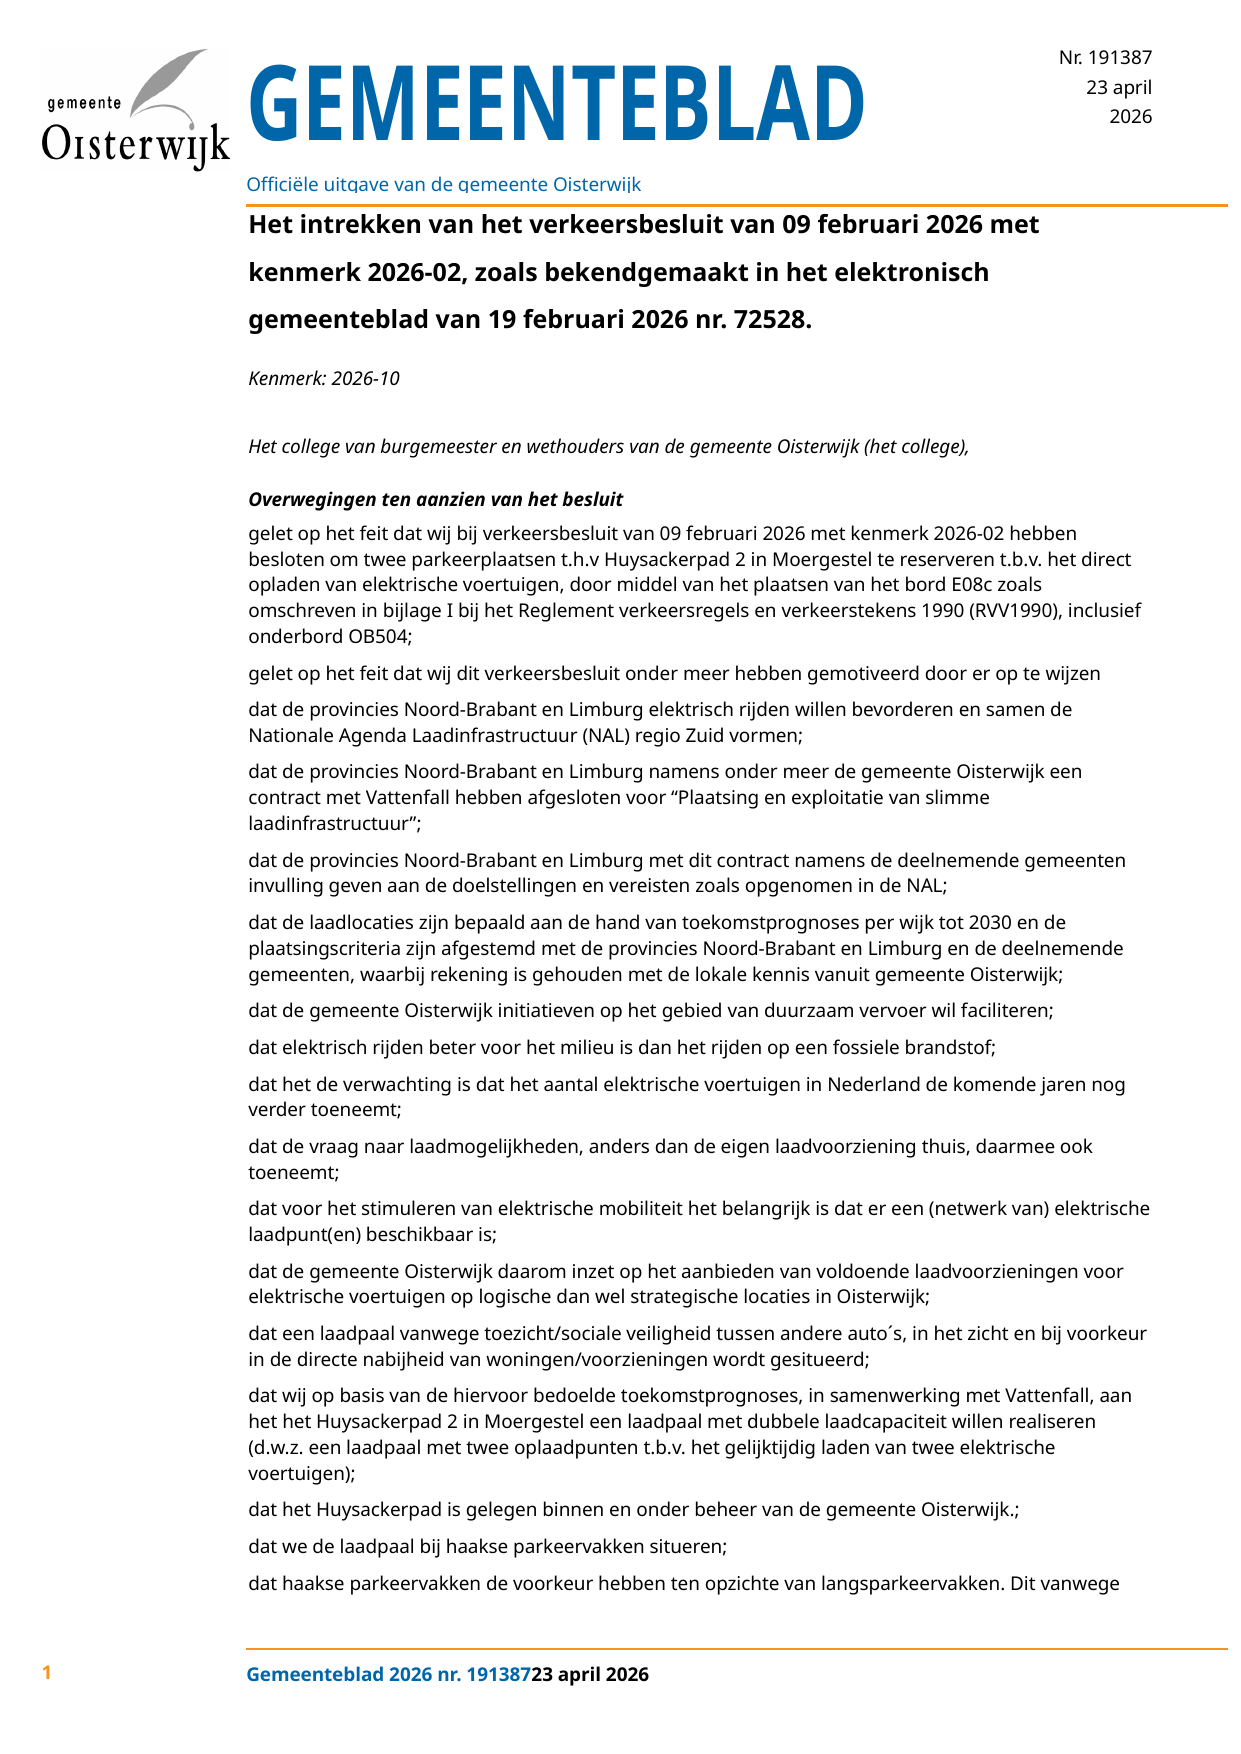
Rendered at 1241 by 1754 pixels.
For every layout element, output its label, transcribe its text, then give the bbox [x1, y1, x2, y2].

text Overwegingen ten aanzien van het besluit [248, 486, 1152, 512]
text gelet op het feit dat wij bij verkeersbesluit van 09 februari 2026 met kenmerk 2026-02 hebben besloten om twee parkeerplaatsen t.h.v Huysackerpad 2 in Moergestel te reserveren t.b.v. het direct opladen van elektrische voertuigen, door middel van het plaatsen van het bord E08c zoals omschreven in bijlage I bij het Reglement verkeersregels en verkeerstekens 1990 (RVV1990), inclusief onderbord OB504; [248, 520, 1152, 649]
text dat het Huysackerpad is gelegen binnen en onder beheer van de gemeente Oisterwijk.; [248, 1497, 1152, 1522]
text dat de provincies Noord-Brabant en Limburg elektrisch rijden willen bevorderen en samen de Nationale Agenda Laadinfrastructuur (NAL) regio Zuid vormen; [248, 696, 1152, 748]
text dat de gemeente Oisterwijk initiatieven op het gebied van duurzaam vervoer wil faciliteren; [248, 997, 1152, 1023]
text dat haakse parkeervakken de voorkeur hebben ten opzichte van langsparkeervakken. Dit vanwege [248, 1570, 1152, 1596]
text Kenmerk: 2026-10 [248, 366, 1152, 391]
text dat de provincies Noord-Brabant en Limburg met dit contract namens de deelnemende gemeenten invulling geven aan de doelstellingen en vereisten zoals opgenomen in de NAL; [248, 847, 1152, 898]
text dat we de laadpaal bij haakse parkeervakken situeren; [248, 1533, 1152, 1559]
text dat de gemeente Oisterwijk daarom inzet op het aanbieden van voldoende laadvoorzieningen voor elektrische voertuigen op logische dan wel strategische locaties in Oisterwijk; [248, 1258, 1152, 1309]
text dat een laadpaal vanwege toezicht/sociale veiligheid tussen andere auto´s, in het zicht en bij voorkeur in de directe nabijheid van woningen/voorzieningen wordt gesitueerd; [248, 1320, 1152, 1372]
text dat het de verwachting is dat het aantal elektrische voertuigen in Nederland de komende jaren nog verder toeneemt; [248, 1071, 1152, 1122]
text dat elektrisch rijden beter voor het milieu is dan het rijden op een fossiele brandstof; [248, 1034, 1152, 1060]
text dat de vraag naar laadmogelijkheden, anders dan de eigen laadvoorziening thuis, daarmee ook toeneemt; [248, 1133, 1152, 1184]
picture [41, 47, 231, 172]
text dat voor het stimuleren van elektrische mobiliteit het belangrijk is dat er een (netwerk van) elektrische laadpunt(en) beschikbaar is; [248, 1196, 1152, 1247]
text Het college van burgemeester en wethouders van de gemeente Oisterwijk (het college), [248, 433, 1152, 459]
text dat de laadlocaties zijn bepaald aan de hand van toekomstprognoses per wijk tot 2030 en de plaatsingscriteria zijn afgestemd met de provincies Noord-Brabant en Limburg en de deelnemende gemeenten, waarbij rekening is gehouden met de lokale kennis vanuit gemeente Oisterwijk; [248, 909, 1152, 986]
text dat wij op basis van de hiervoor bedoelde toekomstprognoses, in samenwerking met Vattenfall, aan het het Huysackerpad 2 in Moergestel een laadpaal met dubbele laadcapaciteit willen realiseren (d.w.z. een laadpaal met twee oplaadpunten t.b.v. het gelijktijdig laden van twee elektrische voertuigen); [248, 1383, 1152, 1486]
text Het intrekken van het verkeersbesluit van 09 februari 2026 met kenmerk 2026-02, zoals bekendgemaakt in het elektronisch gemeenteblad van 19 februari 2026 nr. 72528. [248, 207, 1152, 336]
text gelet op het feit dat wij dit verkeersbesluit onder meer hebben gemotiveerd door er op te wijzen [248, 660, 1152, 685]
text dat de provincies Noord-Brabant en Limburg namens onder meer de gemeente Oisterwijk een contract met Vattenfall hebben afgesloten voor “Plaatsing en exploitatie van slimme laadinfrastructuur”; [248, 759, 1152, 836]
